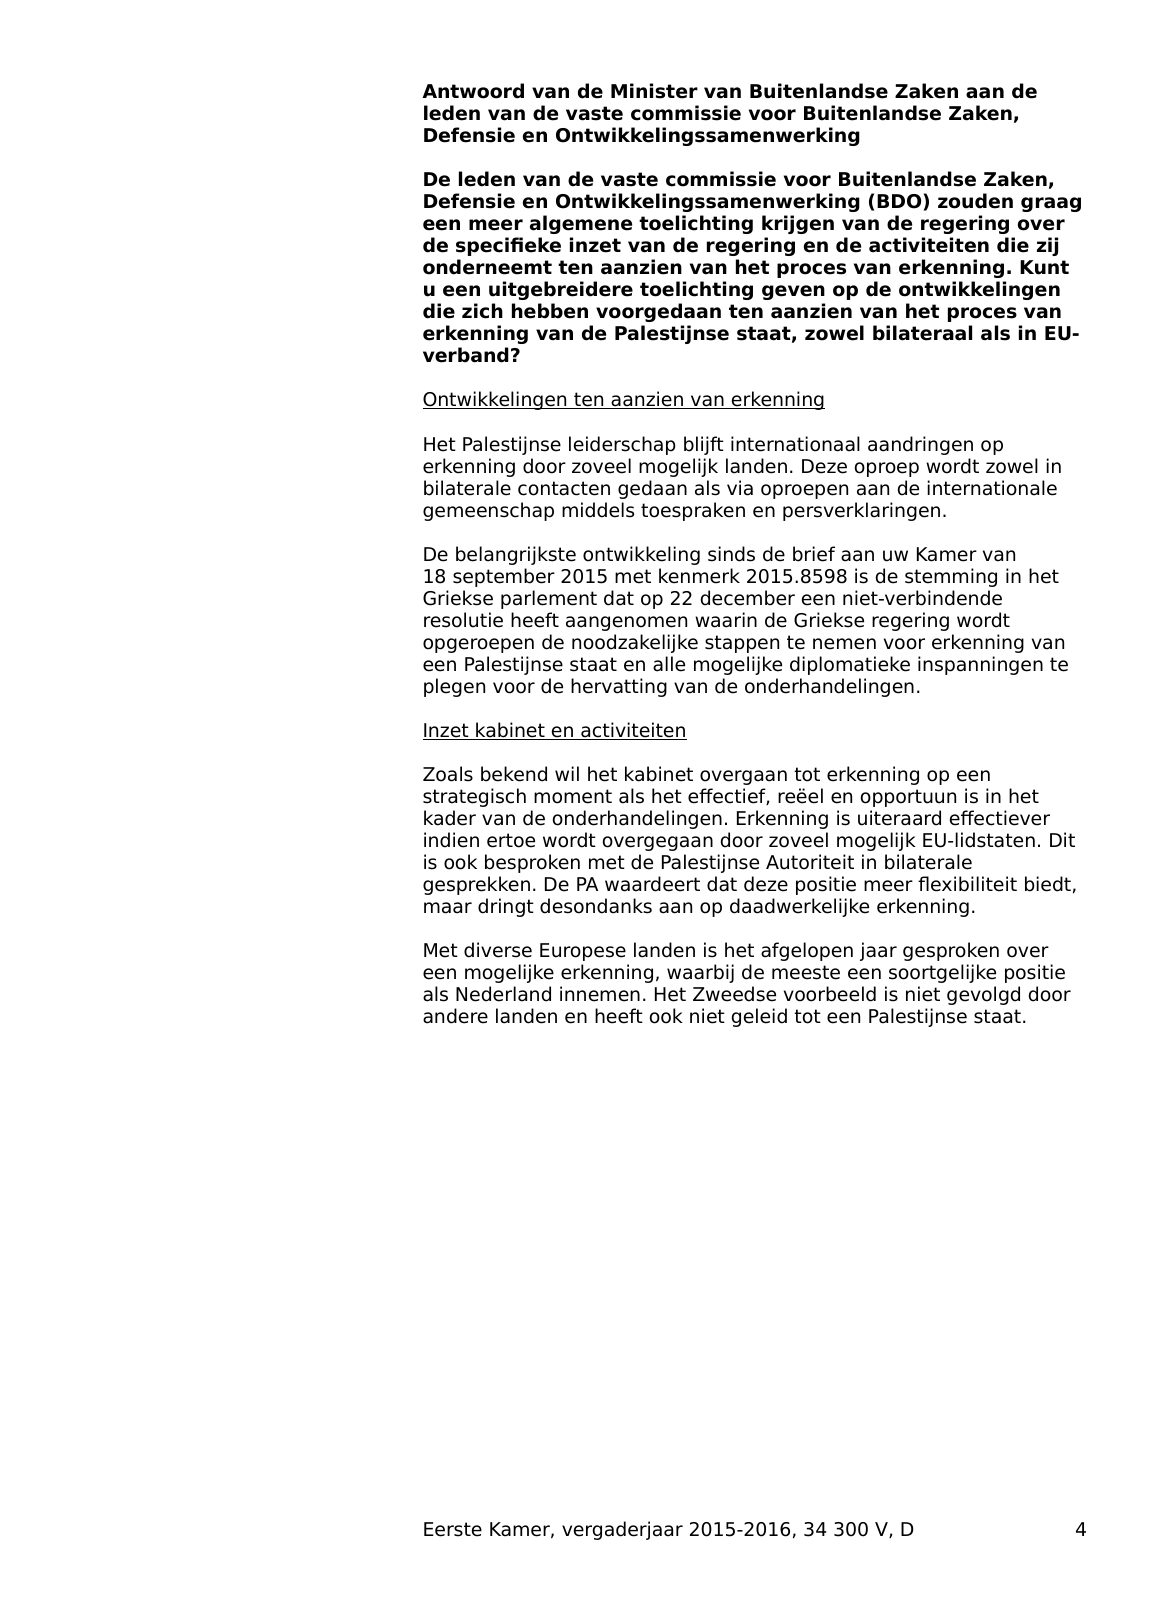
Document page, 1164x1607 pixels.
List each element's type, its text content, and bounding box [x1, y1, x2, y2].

subtitle Inzet kabinet en activiteiten [422, 720, 1087, 742]
text Zoals bekend wil het kabinet overgaan tot erkenning op een strategisch moment als het effectief, reëel en opportuun is in het kader van de onderhandelingen. Erkenning is uiteraard effectiever indien ertoe wordt overgegaan door zoveel mogelijk EU-lidstaten. Dit is ook besproken met de Palestijnse Autoriteit in bilaterale gesprekken. De PA waardeert dat deze positie meer flexibiliteit biedt, maar dringt desondanks aan op daadwerkelijke erkenning. [422, 764, 1087, 918]
subtitle Ontwikkelingen ten aanzien van erkenning [422, 389, 1087, 411]
text Het Palestijnse leiderschap blijft internationaal aandringen op erkenning door zoveel mogelijk landen. Deze oproep wordt zowel in bilaterale contacten gedaan als via oproepen aan de internationale gemeenschap middels toespraken en persverklaringen. [422, 433, 1087, 521]
text Met diverse Europese landen is het afgelopen jaar gesproken over een mogelijke erkenning, waarbij de meeste een soortgelijke positie als Nederland innemen. Het Zweedse voorbeeld is niet gevolgd door andere landen en heeft ook niet geleid tot een Palestijnse staat. [422, 940, 1087, 1028]
subtitle Antwoord van de Minister van Buitenlandse Zaken aan de leden van de vaste commissie voor Buitenlandse Zaken, Defensie en Ontwikkelingssamenwerking [422, 81, 1087, 147]
text De belangrijkste ontwikkeling sinds de brief aan uw Kamer van 18 september 2015 met kenmerk 2015.8598 is de stemming in het Griekse parlement dat op 22 december een niet-verbindende resolutie heeft aangenomen waarin de Griekse regering wordt opgeroepen de noodzakelijke stappen te nemen voor erkenning van een Palestijnse staat en alle mogelijke diplomatieke inspanningen te plegen voor de hervatting van de onderhandelingen. [422, 544, 1087, 697]
text De leden van de vaste commissie voor Buitenlandse Zaken, Defensie en Ontwikkelingssamenwerking (BDO) zouden graag een meer algemene toelichting krijgen van de regering over de specifieke inzet van de regering en de activiteiten die zij onderneemt ten aanzien van het proces van erkenning. Kunt u een uitgebreidere toelichting geven op de ontwikkelingen die zich hebben voorgedaan ten aanzien van het proces van erkenning van de Palestijnse staat, zowel bilateraal als in EU-verband? [422, 169, 1087, 367]
